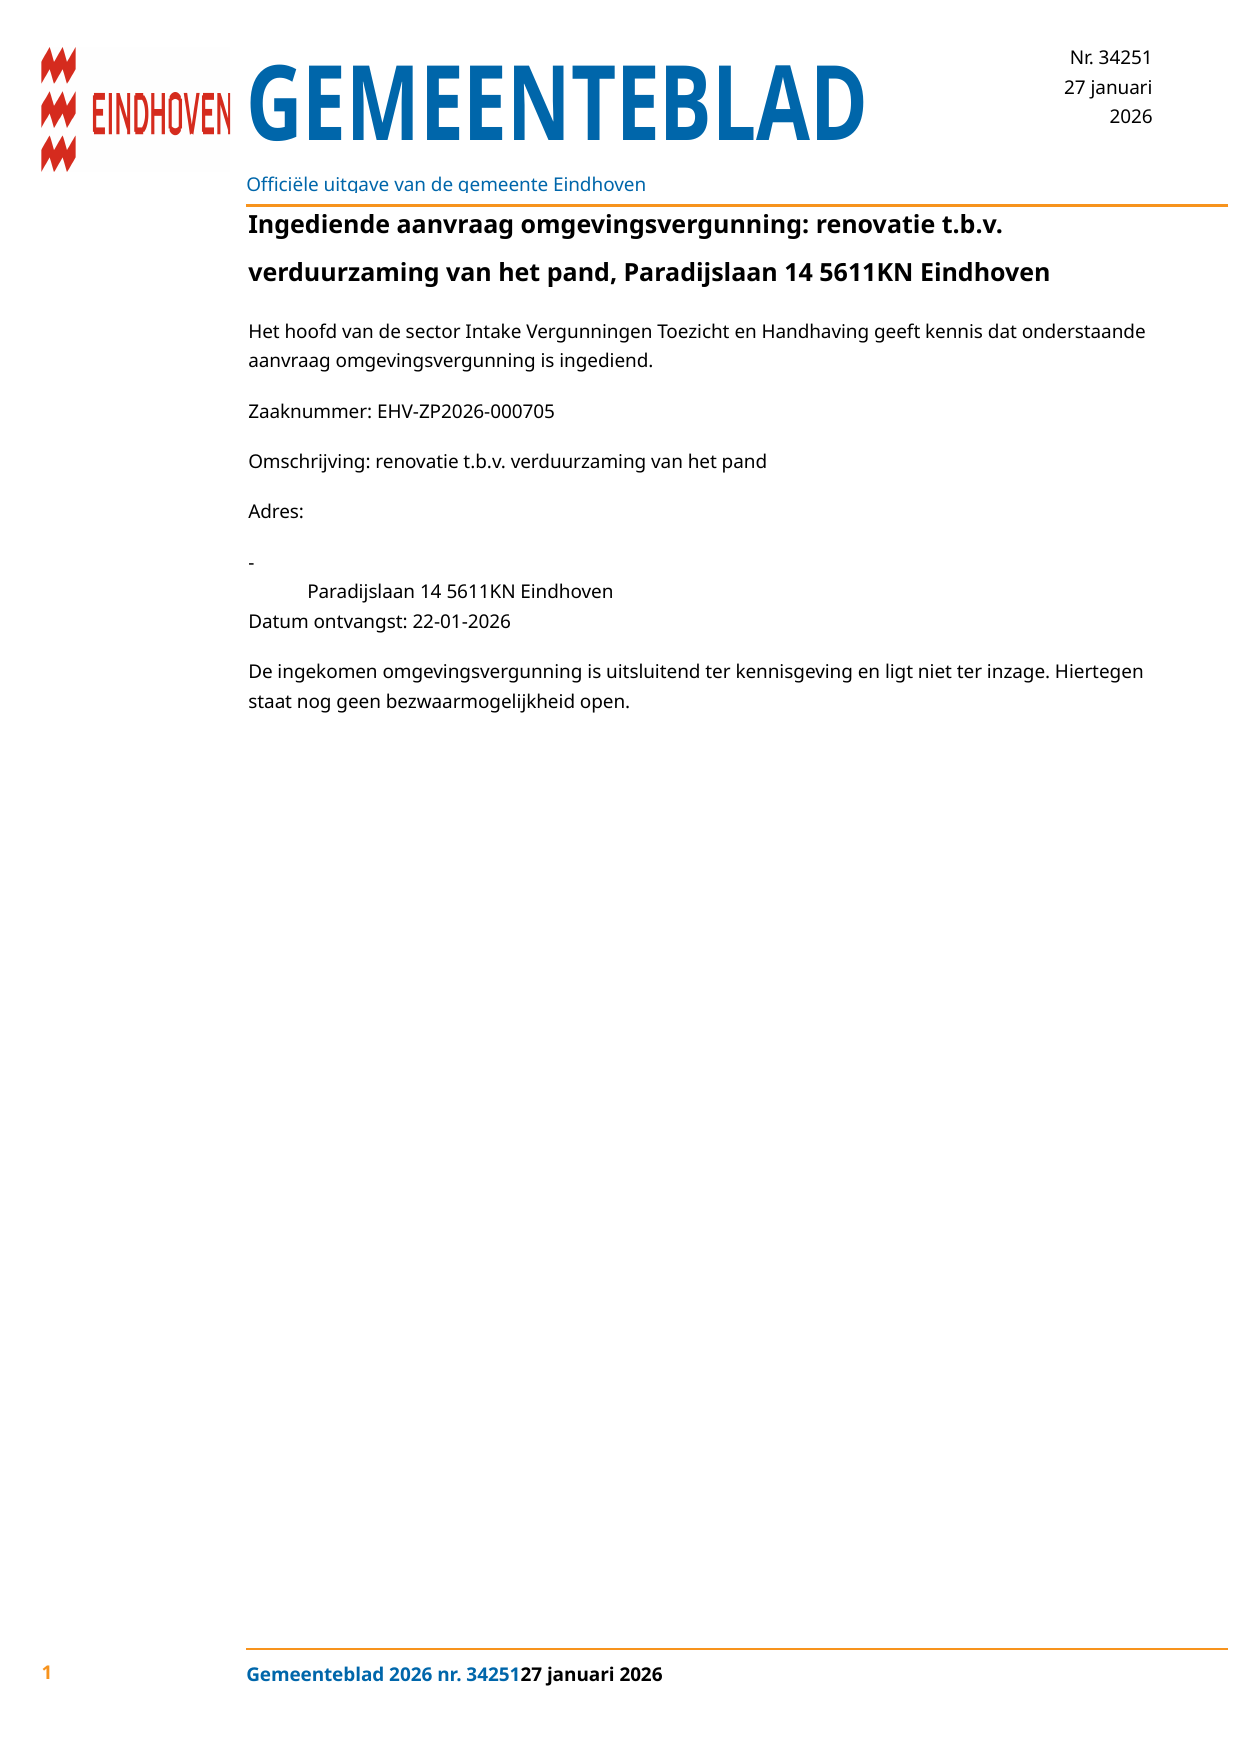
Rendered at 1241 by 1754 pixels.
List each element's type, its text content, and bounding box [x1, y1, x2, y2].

text Het hoofd van de sector Intake Vergunningen Toezicht en Handhaving geeft kennis dat onderstaande aanvraag omgevingsvergunning is ingediend. [248, 318, 1152, 373]
list Paradijslaan 14 5611KN Eindhoven [248, 579, 1152, 604]
text Datum ontvangst: 22-01-2026 [248, 608, 1152, 634]
text Ingediende aanvraag omgevingsvergunning: renovatie t.b.v. verduurzaming van het pand, Paradijslaan 14 5611KN Eindhoven [248, 207, 1152, 288]
picture [41, 47, 231, 172]
text Omschrijving: renovatie t.b.v. verduurzaming van het pand [248, 448, 1152, 474]
text Zaaknummer: EHV-ZP2026-000705 [248, 398, 1152, 424]
text Adres: [248, 499, 1152, 524]
text De ingekomen omgevingsvergunning is uitsluitend ter kennisgeving en ligt niet ter inzage. Hiertegen staat nog geen bezwaarmogelijkheid open. [248, 659, 1152, 714]
